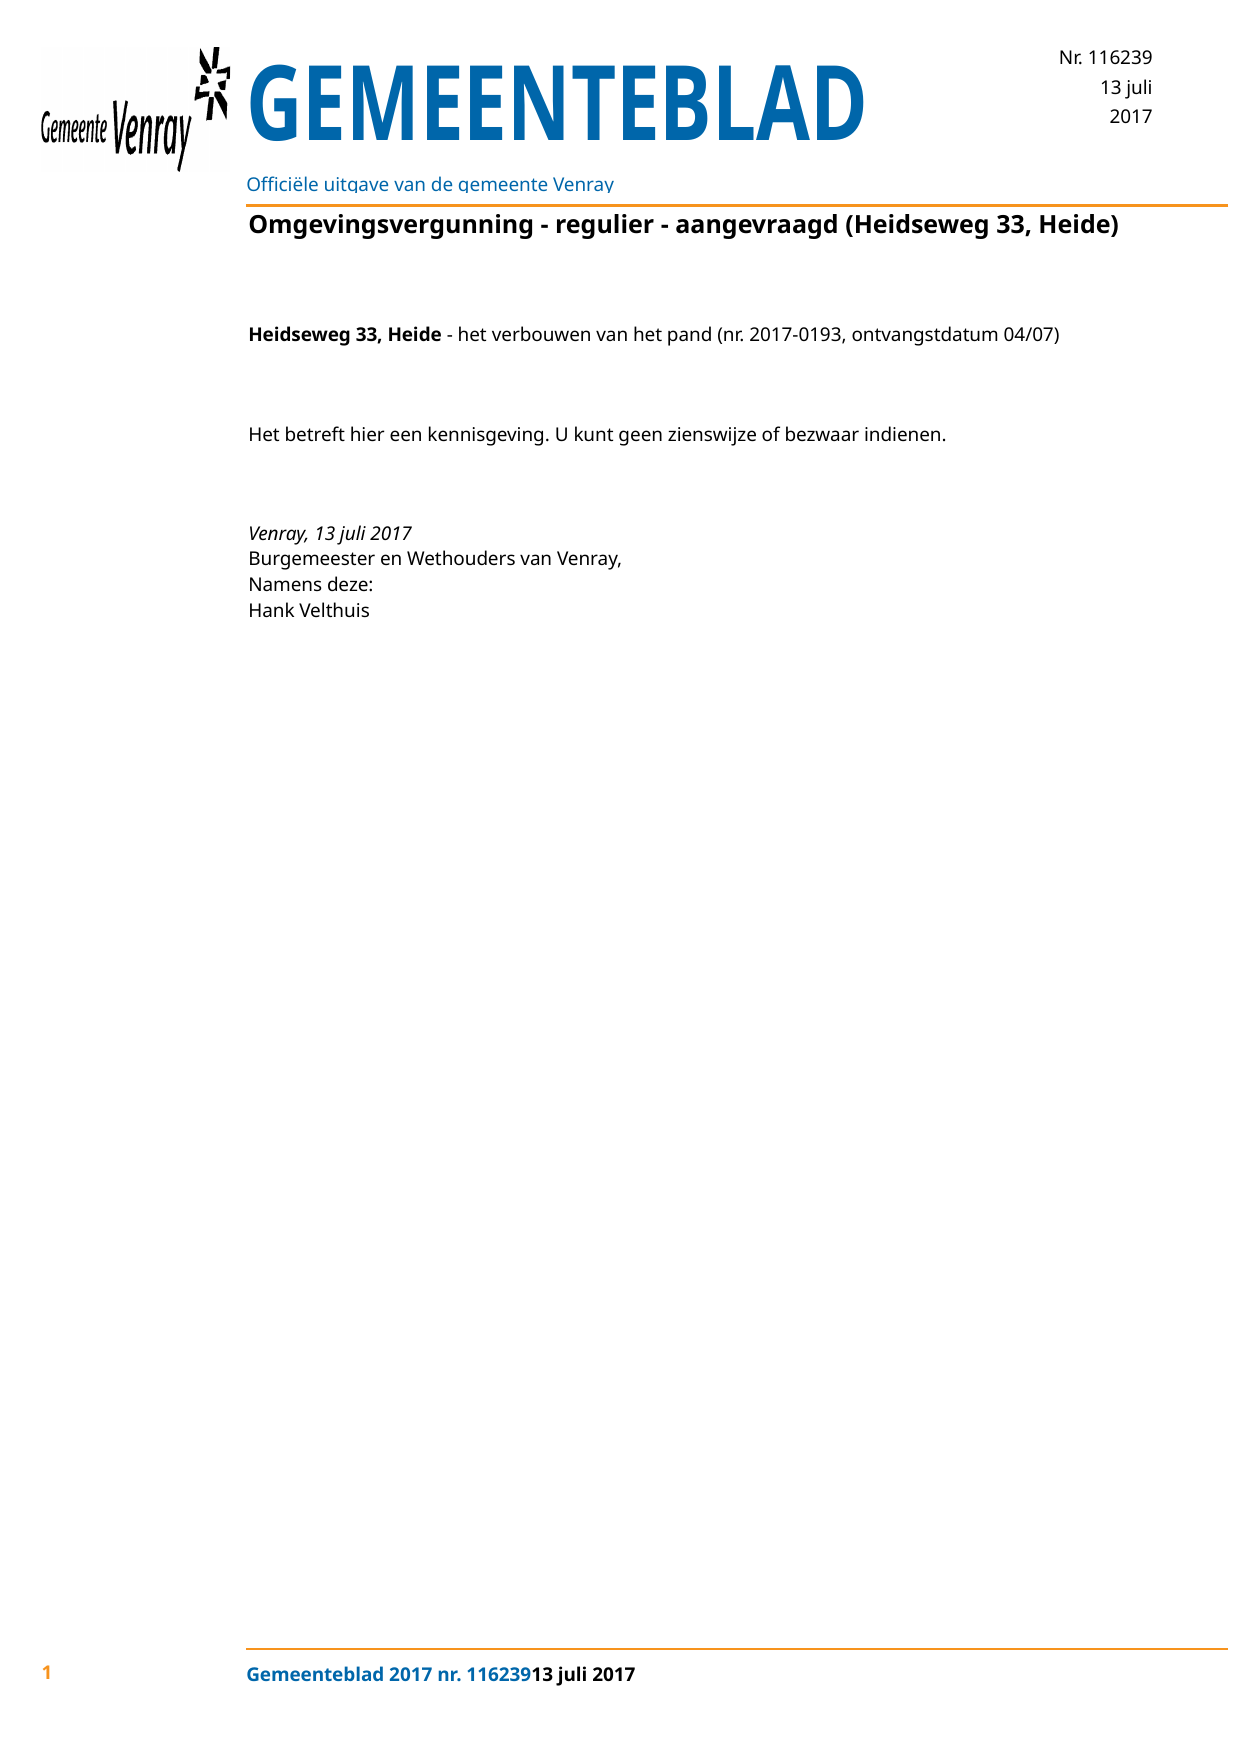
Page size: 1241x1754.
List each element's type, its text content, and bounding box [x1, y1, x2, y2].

text Omgevingsvergunning - regulier - aangevraagd (Heidseweg 33, Heide) [248, 207, 1152, 241]
text Hank Velthuis [248, 597, 1152, 623]
text Het betreft hier een kennisgeving. U kunt geen zienswijze of bezwaar indienen. [248, 422, 1152, 447]
picture [41, 47, 231, 172]
text Heidseweg 33, Heide - het verbouwen van het pand (nr. 2017-0193, ontvangstdatum 04/07) [248, 321, 1152, 346]
text Namens deze: [248, 571, 1152, 597]
text Burgemeester en Wethouders van Venray, [248, 546, 1152, 571]
text Venray, 13 juli 2017 [248, 520, 1152, 546]
